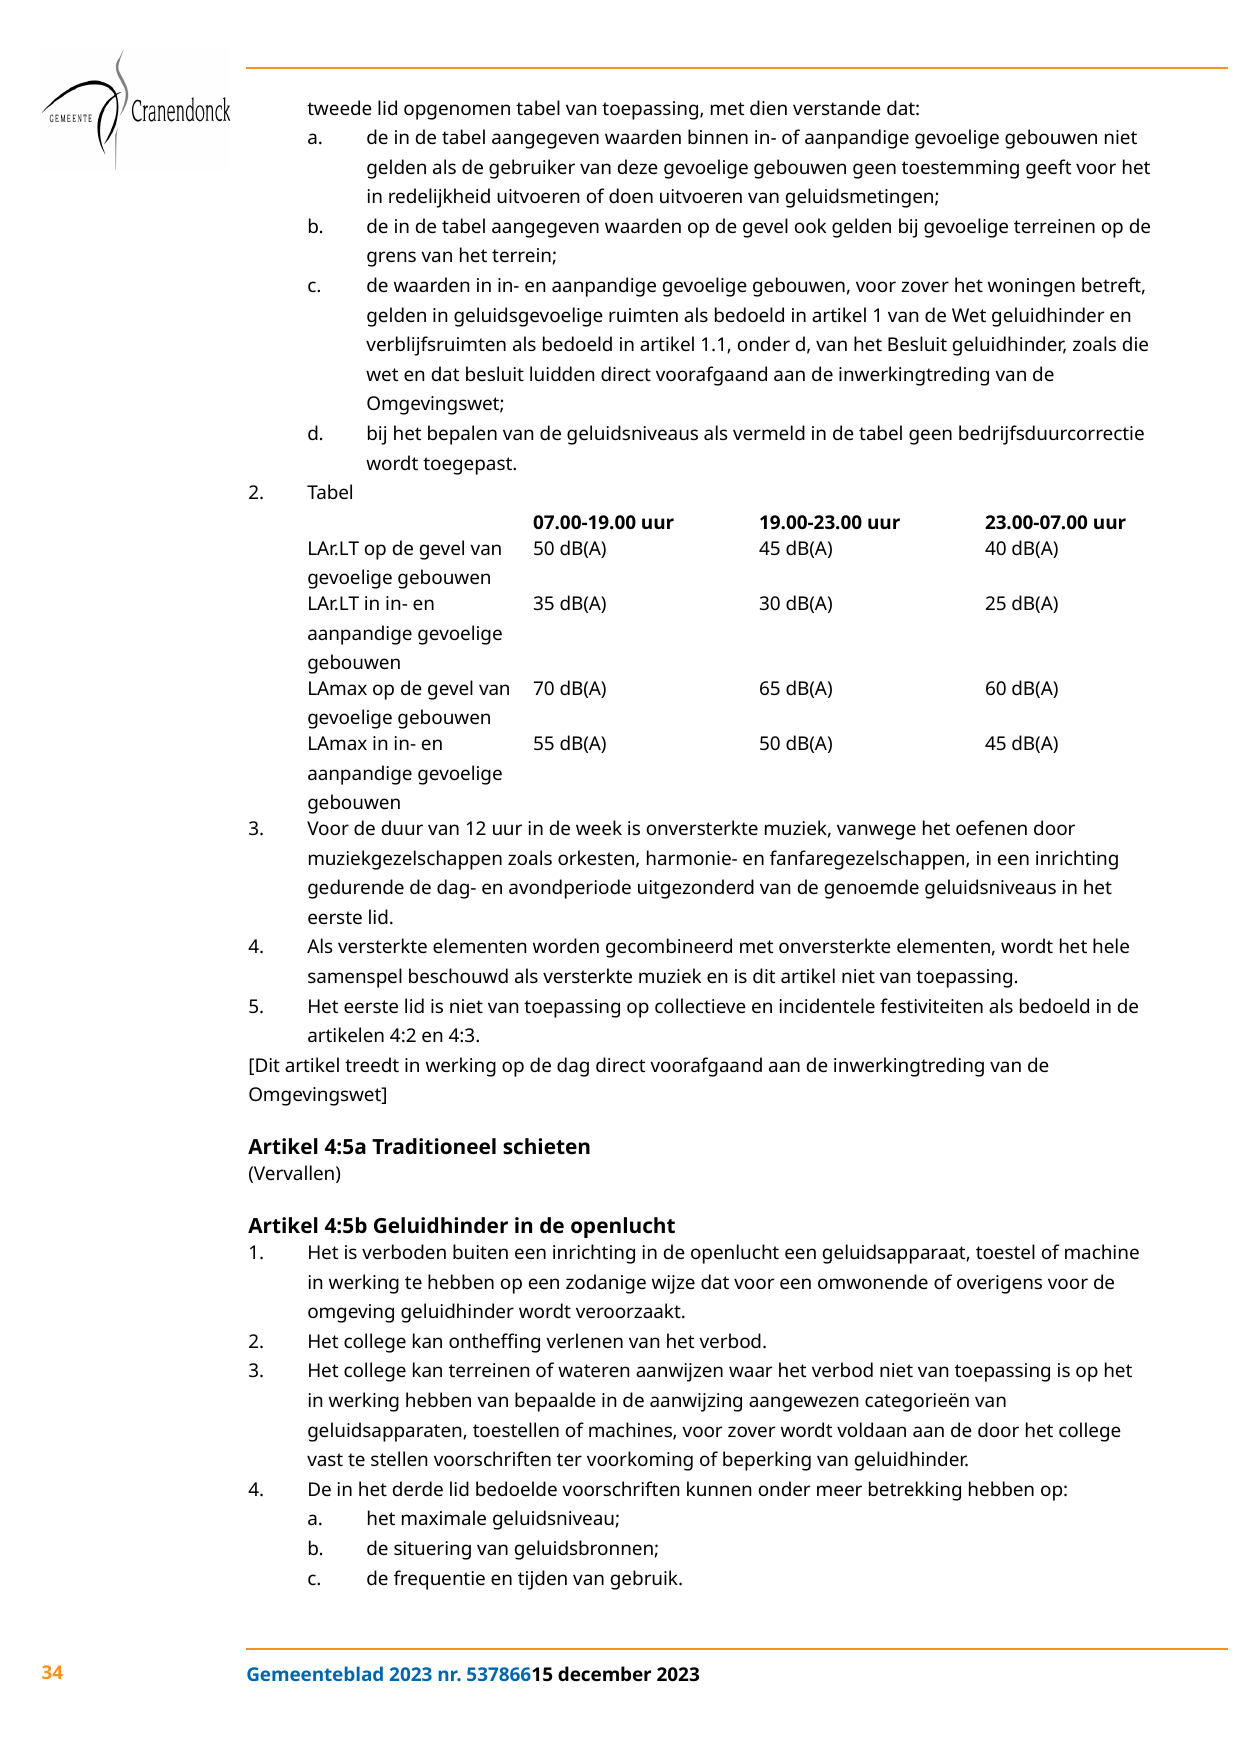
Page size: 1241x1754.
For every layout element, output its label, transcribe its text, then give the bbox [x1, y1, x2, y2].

table_header 23.00-07.00 uur [985, 509, 1211, 535]
list tweede lid opgenomen tabel van toepassing, met dien verstande dat: [248, 95, 1152, 121]
table_cell 45 dB(A) [985, 730, 1211, 815]
table_cell LAmax op de gevel van gevoelige gebouwen [307, 675, 533, 730]
list de waarden in in- en aanpandige gevoelige gebouwen, voor zover het woningen betreft, gelden in geluidsgevoelige ruimten als bedoeld in artikel 1 van de Wet geluidhinder en verblijfsruimten als bedoeld in artikel 1.1, onder d, van het Besluit geluidhinder, zoals die wet en dat besluit luidden direct voorafgaand aan de inwerkingtreding van de Omgevingswet; [307, 272, 1152, 416]
list Voor de duur van 12 uur in de week is onversterkte muziek, vanwege het oefenen door muziekgezelschappen zoals orkesten, harmonie- en fanfaregezelschappen, in een inrichting gedurende de dag- en avondperiode uitgezonderd van de genoemde geluidsniveaus in het eerste lid. [248, 815, 1152, 930]
list Het college kan ontheffing verlenen van het verbod. [248, 1328, 1152, 1354]
list de in de tabel aangegeven waarden op de gevel ook gelden bij gevoelige terreinen op de grens van het terrein; [307, 213, 1152, 268]
list bij het bepalen van de geluidsniveaus als vermeld in de tabel geen bedrijfsduurcorrectie wordt toegepast. [307, 420, 1152, 476]
table_cell 30 dB(A) [759, 590, 985, 675]
list de in de tabel aangegeven waarden binnen in- of aanpandige gevoelige gebouwen niet gelden als de gebruiker van deze gevoelige gebouwen geen toestemming geeft voor het in redelijkheid uitvoeren of doen uitvoeren van geluidsmetingen; [307, 124, 1152, 209]
table_cell LAr.LT op de gevel van gevoelige gebouwen [307, 535, 533, 590]
table_cell 60 dB(A) [985, 675, 1211, 730]
list Het eerste lid is niet van toepassing op collectieve en incidentele festiviteiten als bedoeld in de artikelen 4:2 en 4:3. [248, 993, 1152, 1048]
list Tabel [248, 479, 1152, 505]
list Als versterkte elementen worden gecombineerd met onversterkte elementen, wordt het hele samenspel beschouwd als versterkte muziek en is dit artikel niet van toepassing. [248, 934, 1152, 989]
table_cell 35 dB(A) [533, 590, 759, 675]
table_header 07.00-19.00 uur [533, 509, 759, 535]
text (Vervallen) [248, 1160, 1152, 1186]
list het maximale geluidsniveau; [307, 1506, 1152, 1531]
table_cell 25 dB(A) [985, 590, 1211, 675]
table_cell 70 dB(A) [533, 675, 759, 730]
text [Dit artikel treedt in werking op de dag direct voorafgaand aan de inwerkingtreding van de Omgevingswet] [248, 1052, 1152, 1107]
table_header 19.00-23.00 uur [759, 509, 985, 535]
table_cell 50 dB(A) [533, 535, 759, 590]
list Het college kan terreinen of wateren aanwijzen waar het verbod niet van toepassing is op het in werking hebben van bepaalde in de aanwijzing aangewezen categorieën van geluidsapparaten, toestellen of machines, voor zover wordt voldaan aan de door het college vast te stellen voorschriften ter voorkoming of beperking van geluidhinder. [248, 1358, 1152, 1472]
list Het is verboden buiten een inrichting in de openlucht een geluidsapparaat, toestel of machine in werking te hebben op een zodanige wijze dat voor een omwonende of overigens voor de omgeving geluidhinder wordt veroorzaakt. [248, 1239, 1152, 1324]
table_cell 65 dB(A) [759, 675, 985, 730]
text Artikel 4:5a Traditioneel schieten [248, 1132, 1152, 1160]
picture [41, 47, 231, 172]
text Artikel 4:5b Geluidhinder in de openlucht [248, 1211, 1152, 1239]
table_cell LAmax in in- en aanpandige gevoelige gebouwen [307, 730, 533, 815]
table_cell 40 dB(A) [985, 535, 1211, 590]
table_cell 55 dB(A) [533, 730, 759, 815]
list de situering van geluidsbronnen; [307, 1535, 1152, 1561]
table_cell LAr.LT in in- en aanpandige gevoelige gebouwen [307, 590, 533, 675]
table_cell 45 dB(A) [759, 535, 985, 590]
table_cell 50 dB(A) [759, 730, 985, 815]
list De in het derde lid bedoelde voorschriften kunnen onder meer betrekking hebben op: [248, 1476, 1152, 1502]
table_header [307, 509, 533, 535]
list de frequentie en tijden van gebruik. [307, 1565, 1152, 1590]
